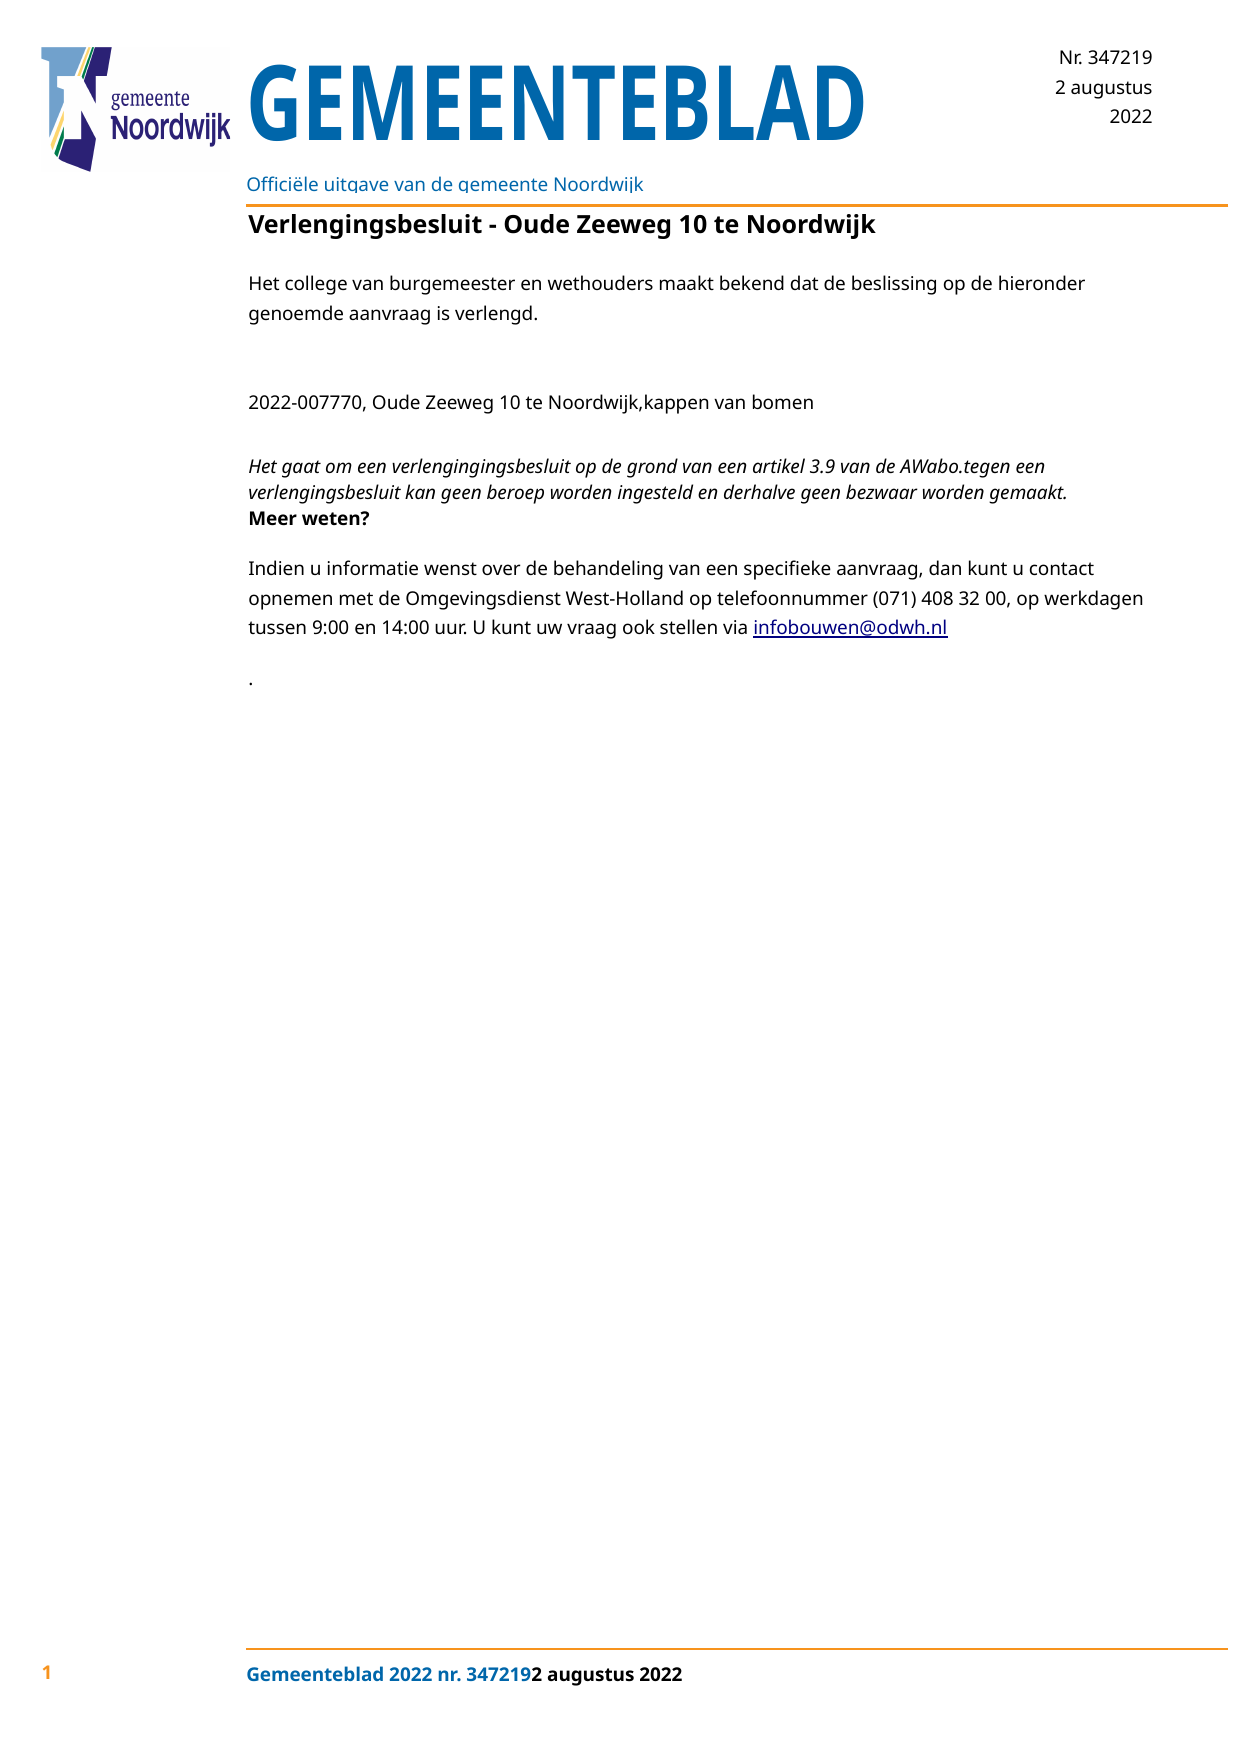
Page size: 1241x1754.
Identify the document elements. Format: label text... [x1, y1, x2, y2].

text Indien u informatie wenst over de behandeling van een specifieke aanvraag, dan kunt u contact opnemen met de Omgevingsdienst West-Holland op telefoonnummer (071) 408 32 00, op werkdagen tussen 9:00 en 14:00 uur. U kunt uw vraag ook stellen via infobouwen@odwh.nl [248, 555, 1152, 640]
text Het gaat om een verlengingingsbesluit op de grond van een artikel 3.9 van de AWabo.tegen een verlengingsbesluit kan geen beroep worden ingesteld en derhalve geen bezwaar worden gemaakt. [248, 453, 1152, 505]
text . [248, 665, 1152, 691]
text Het college van burgemeester en wethouders maakt bekend dat de beslissing op de hieronder genoemde aanvraag is verlengd. [248, 270, 1152, 326]
picture [41, 47, 231, 172]
text 2022-007770, Oude Zeeweg 10 te Noordwijk,kappen van bomen [248, 389, 1152, 415]
text Verlengingsbesluit - Oude Zeeweg 10 te Noordwijk [248, 207, 1152, 241]
text Meer weten? [248, 505, 1152, 531]
